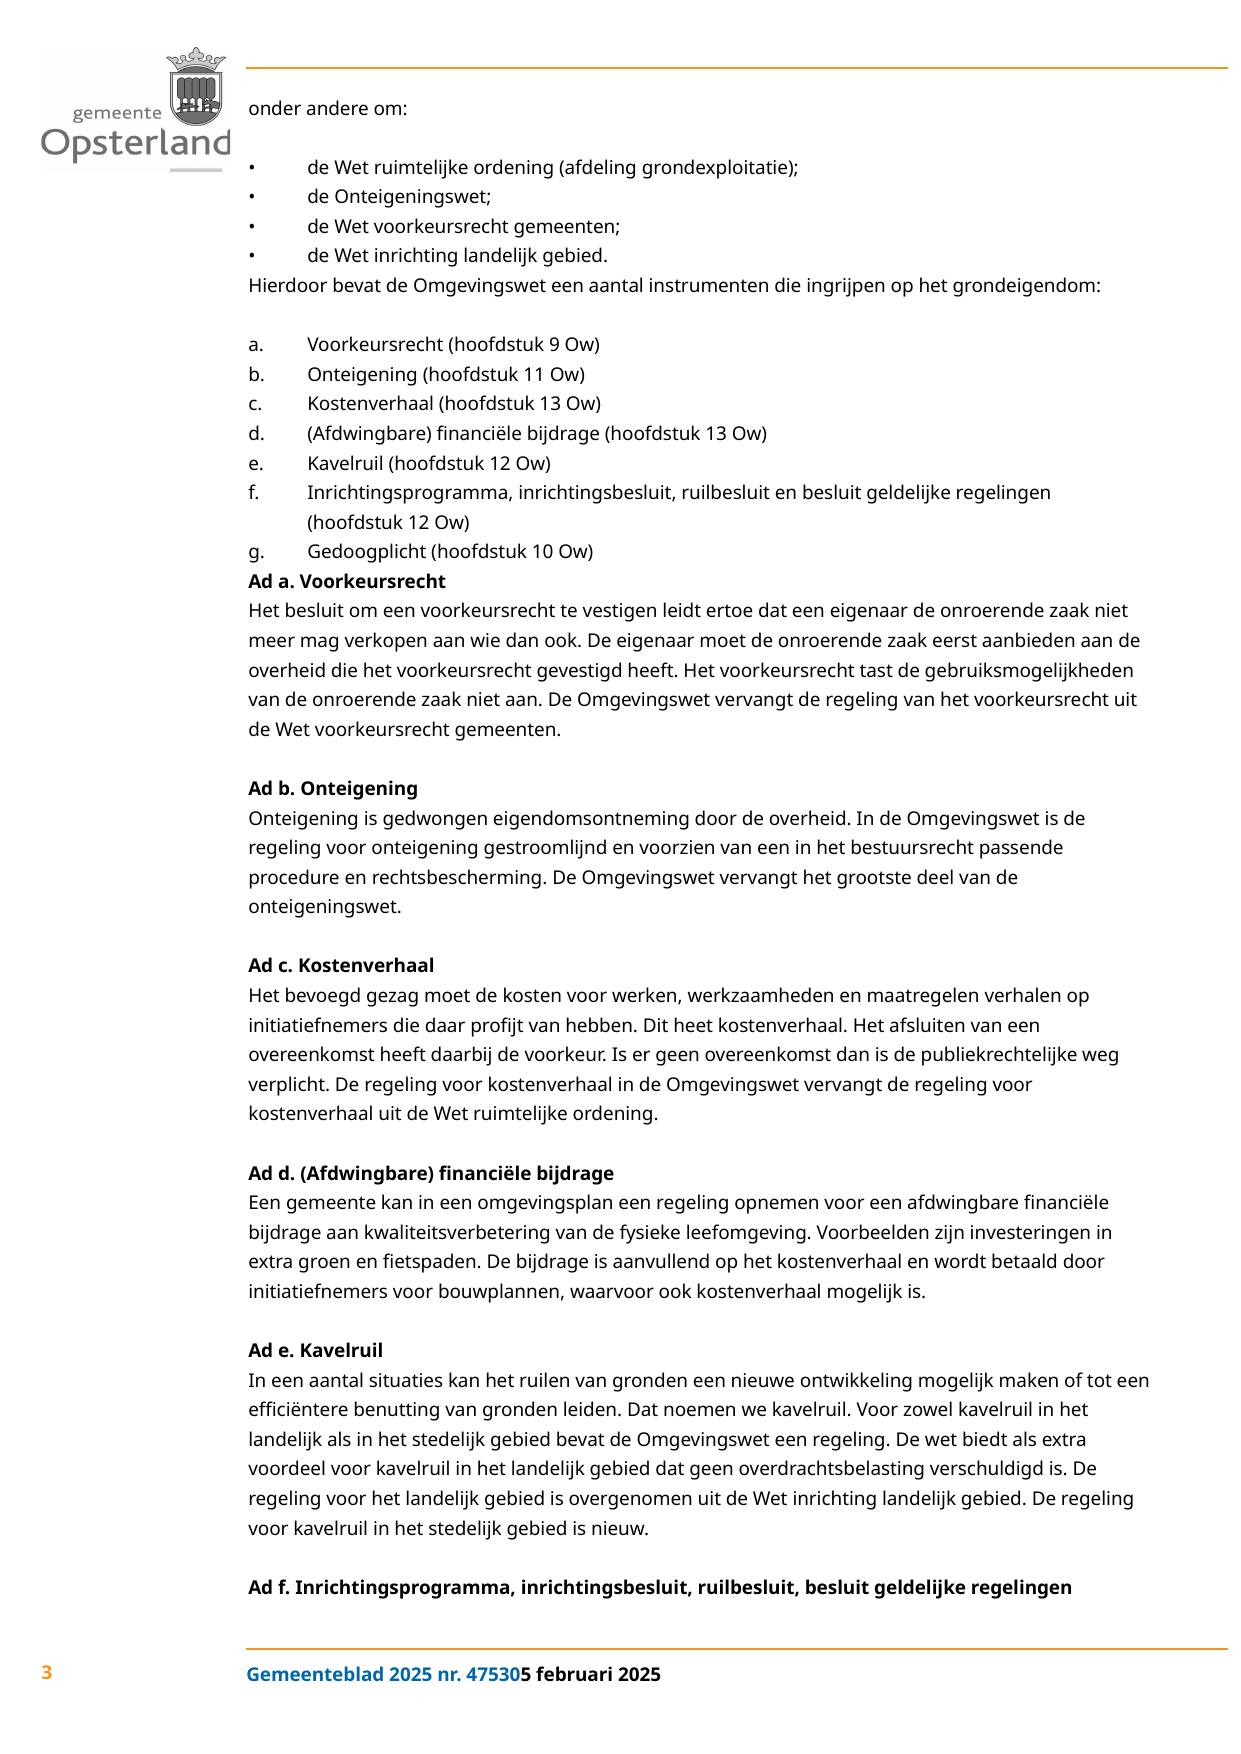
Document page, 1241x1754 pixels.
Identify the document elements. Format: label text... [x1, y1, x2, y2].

list Gedoogplicht (hoofdstuk 10 Ow) [248, 538, 1152, 564]
list de Wet inrichting landelijk gebied. [248, 243, 1152, 268]
list Kavelruil (hoofdstuk 12 Ow) [248, 450, 1152, 476]
text In een aantal situaties kan het ruilen van gronden een nieuwe ontwikkeling mogelijk maken of tot een efficiëntere benutting van gronden leiden. Dat noemen we kavelruil. Voor zowel kavelruil in het landelijk als in het stedelijk gebied bevat de Omgevingswet een regeling. De wet biedt als extra voordeel voor kavelruil in het landelijk gebied dat geen overdrachtsbelasting verschuldigd is. De regeling voor het landelijk gebied is overgenomen uit de Wet inrichting landelijk gebied. De regeling voor kavelruil in het stedelijk gebied is nieuw. [248, 1367, 1152, 1541]
list Inrichtingsprogramma, inrichtingsbesluit, ruilbesluit en besluit geldelijke regelingen (hoofdstuk 12 Ow) [248, 479, 1152, 535]
text Ad d. (Afdwingbare) financiële bijdrage [248, 1160, 1152, 1186]
text Hierdoor bevat de Omgevingswet een aantal instrumenten die ingrijpen op het grondeigendom: [248, 272, 1152, 298]
text Ad c. Kostenverhaal [248, 953, 1152, 978]
list Onteigening (hoofdstuk 11 Ow) [248, 361, 1152, 387]
list (Afdwingbare) financiële bijdrage (hoofdstuk 13 Ow) [248, 420, 1152, 446]
list Voorkeursrecht (hoofdstuk 9 Ow) [248, 331, 1152, 357]
text Ad b. Onteigening [248, 775, 1152, 801]
text onder andere om: [248, 95, 1152, 121]
text Onteigening is gedwongen eigendomsontneming door de overheid. In de Omgevingswet is de regeling voor onteigening gestroomlijnd en voorzien van een in het bestuursrecht passende procedure en rechtsbescherming. De Omgevingswet vervangt het grootste deel van de onteigeningswet. [248, 805, 1152, 919]
list de Wet voorkeursrecht gemeenten; [248, 213, 1152, 239]
list de Wet ruimtelijke ordening (afdeling grondexploitatie); [248, 154, 1152, 180]
text Ad f. Inrichtingsprogramma, inrichtingsbesluit, ruilbesluit, besluit geldelijke regelingen [248, 1574, 1152, 1600]
text Het besluit om een voorkeursrecht te vestigen leidt ertoe dat een eigenaar de onroerende zaak niet meer mag verkopen aan wie dan ook. De eigenaar moet de onroerende zaak eerst aanbieden aan de overheid die het voorkeursrecht gevestigd heeft. Het voorkeursrecht tast de gebruiksmogelijkheden van de onroerende zaak niet aan. De Omgevingswet vervangt de regeling van het voorkeursrecht uit de Wet voorkeursrecht gemeenten. [248, 598, 1152, 742]
picture [41, 47, 231, 172]
list Kostenverhaal (hoofdstuk 13 Ow) [248, 391, 1152, 416]
list de Onteigeningswet; [248, 183, 1152, 209]
text Het bevoegd gezag moet de kosten voor werken, werkzaamheden en maatregelen verhalen op initiatiefnemers die daar profijt van hebben. Dit heet kostenverhaal. Het afsluiten van een overeenkomst heeft daarbij de voorkeur. Is er geen overeenkomst dan is de publiekrechtelijke weg verplicht. De regeling voor kostenverhaal in de Omgevingswet vervangt de regeling voor kostenverhaal uit de Wet ruimtelijke ordening. [248, 982, 1152, 1126]
text Ad a. Voorkeursrecht [248, 568, 1152, 594]
text Een gemeente kan in een omgevingsplan een regeling opnemen voor een afdwingbare financiële bijdrage aan kwaliteitsverbetering van de fysieke leefomgeving. Voorbeelden zijn investeringen in extra groen en fietspaden. De bijdrage is aanvullend op het kostenverhaal en wordt betaald door initiatiefnemers voor bouwplannen, waarvoor ook kostenverhaal mogelijk is. [248, 1189, 1152, 1304]
text Ad e. Kavelruil [248, 1337, 1152, 1363]
